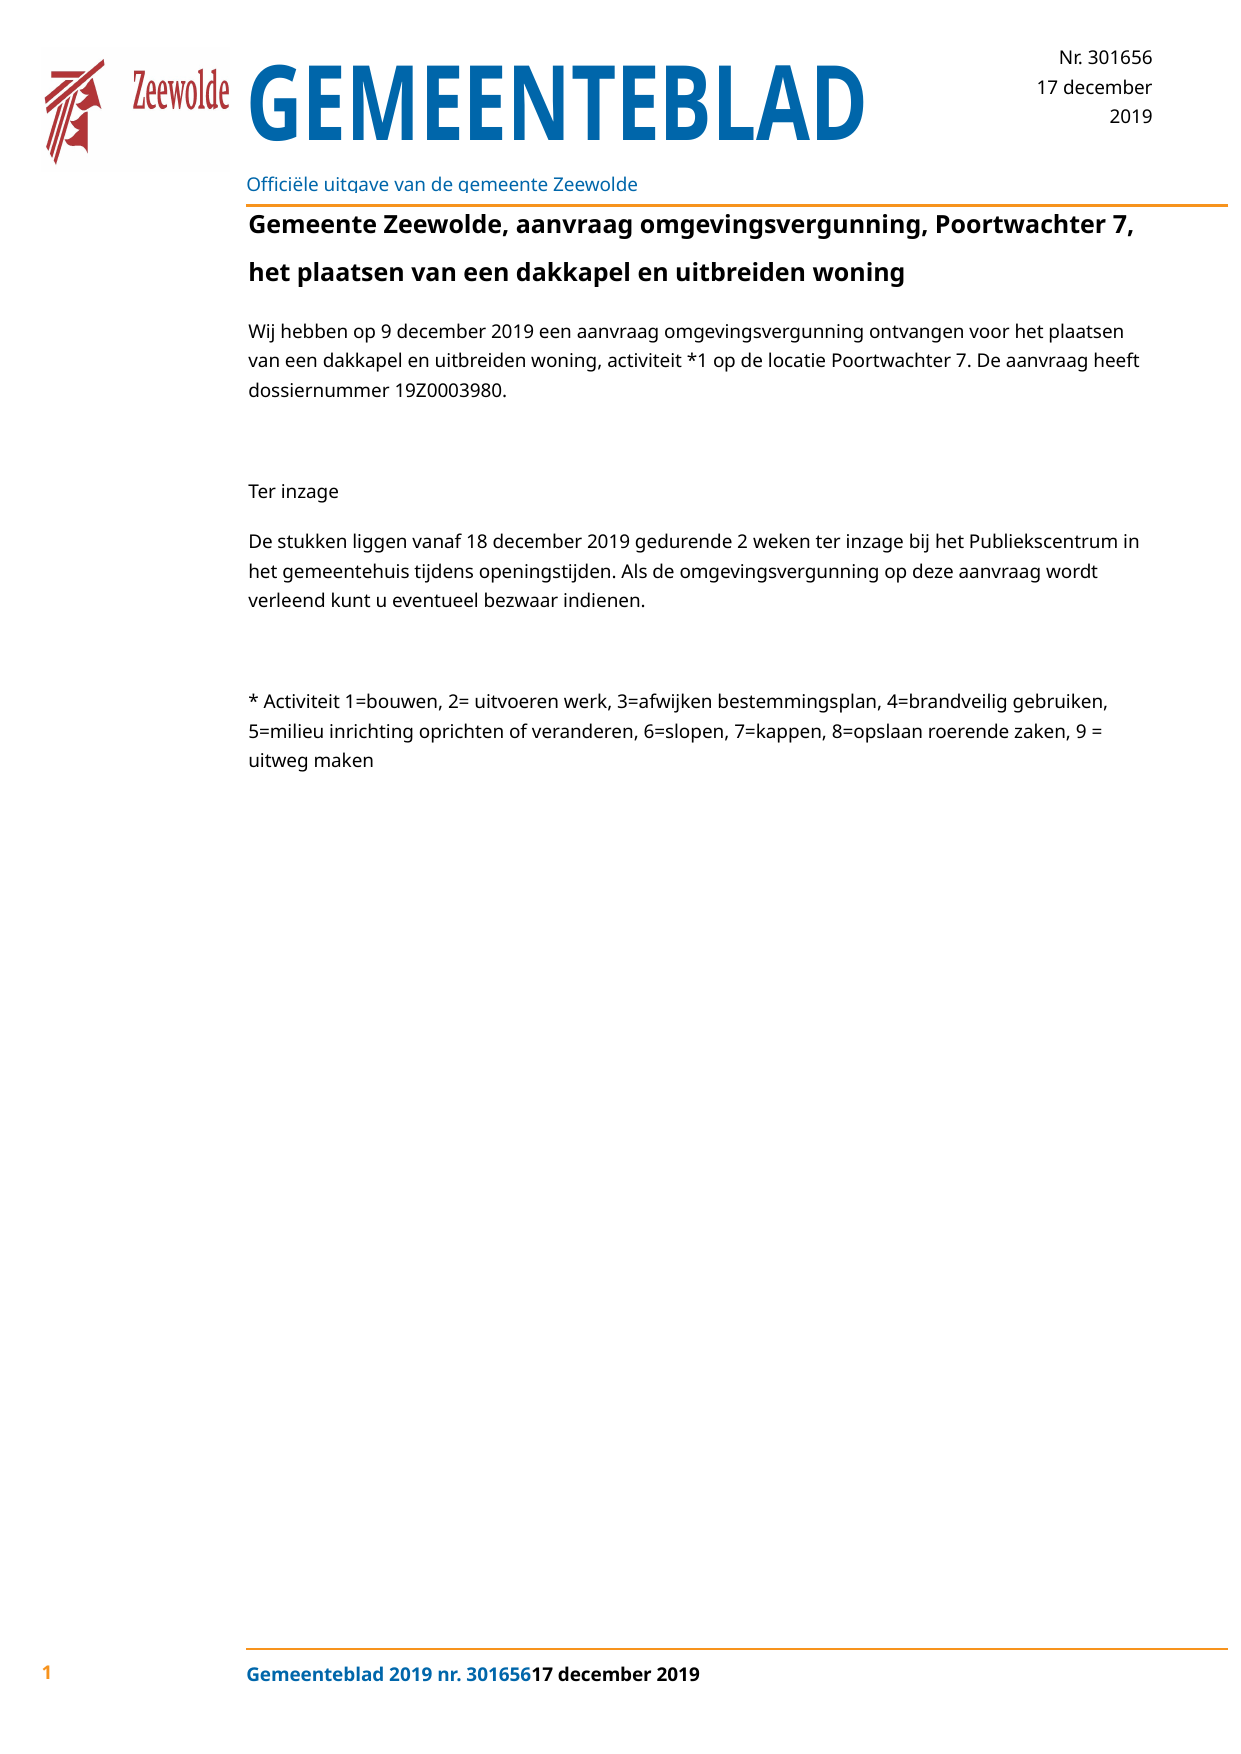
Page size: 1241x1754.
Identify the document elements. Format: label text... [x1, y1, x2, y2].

text Ter inzage [248, 478, 1152, 504]
text De stukken liggen vanaf 18 december 2019 gedurende 2 weken ter inzage bij het Publiekscentrum in het gemeentehuis tijdens openingstijden. Als de omgevingsvergunning op deze aanvraag wordt verleend kunt u eventueel bezwaar indienen. [248, 528, 1152, 613]
picture [41, 47, 231, 172]
text * Activiteit 1=bouwen, 2= uitvoeren werk, 3=afwijken bestemmingsplan, 4=brandveilig gebruiken, 5=milieu inrichting oprichten of veranderen, 6=slopen, 7=kappen, 8=opslaan roerende zaken, 9 = uitweg maken [248, 688, 1152, 773]
text Wij hebben op 9 december 2019 een aanvraag omgevingsvergunning ontvangen voor het plaatsen van een dakkapel en uitbreiden woning, activiteit *1 op de locatie Poortwachter 7. De aanvraag heeft dossiernummer 19Z0003980. [248, 318, 1152, 403]
text Gemeente Zeewolde, aanvraag omgevingsvergunning, Poortwachter 7, het plaatsen van een dakkapel en uitbreiden woning [248, 207, 1152, 288]
